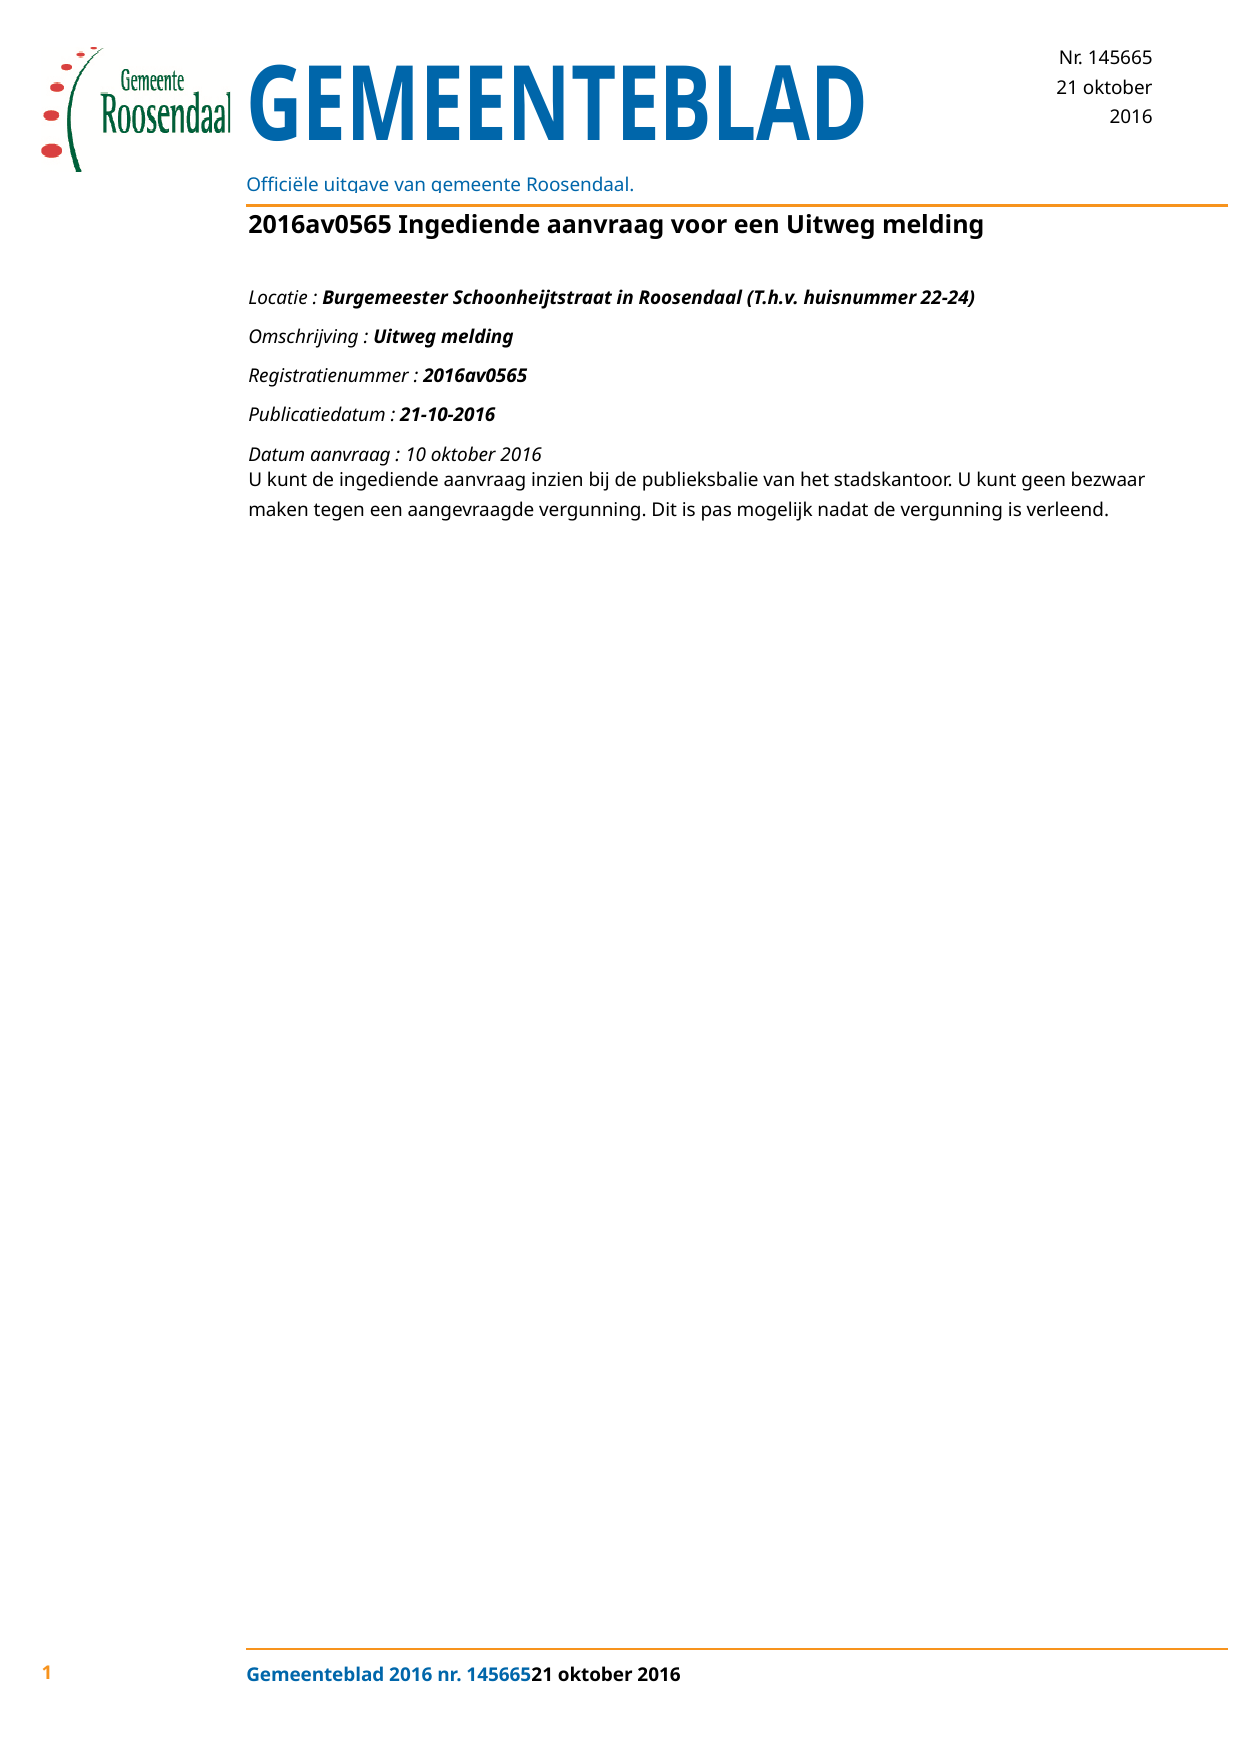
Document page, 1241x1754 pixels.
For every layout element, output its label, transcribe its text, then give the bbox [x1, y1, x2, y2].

picture [41, 47, 231, 172]
text Omschrijving : Uitweg melding [248, 323, 1152, 349]
text Datum aanvraag : 10 oktober 2016 [248, 441, 1152, 467]
text Publicatiedatum : 21-10-2016 [248, 402, 1152, 427]
text U kunt de ingediende aanvraag inzien bij de publieksbalie van het stadskantoor. U kunt geen bezwaar maken tegen een aangevraagde vergunning. Dit is pas mogelijk nadat de vergunning is verleend. [248, 467, 1152, 522]
text 2016av0565 Ingediende aanvraag voor een Uitweg melding [248, 207, 1152, 241]
text Registratienummer : 2016av0565 [248, 362, 1152, 388]
text Locatie : Burgemeester Schoonheijtstraat in Roosendaal (T.h.v. huisnummer 22-24) [248, 284, 1152, 309]
